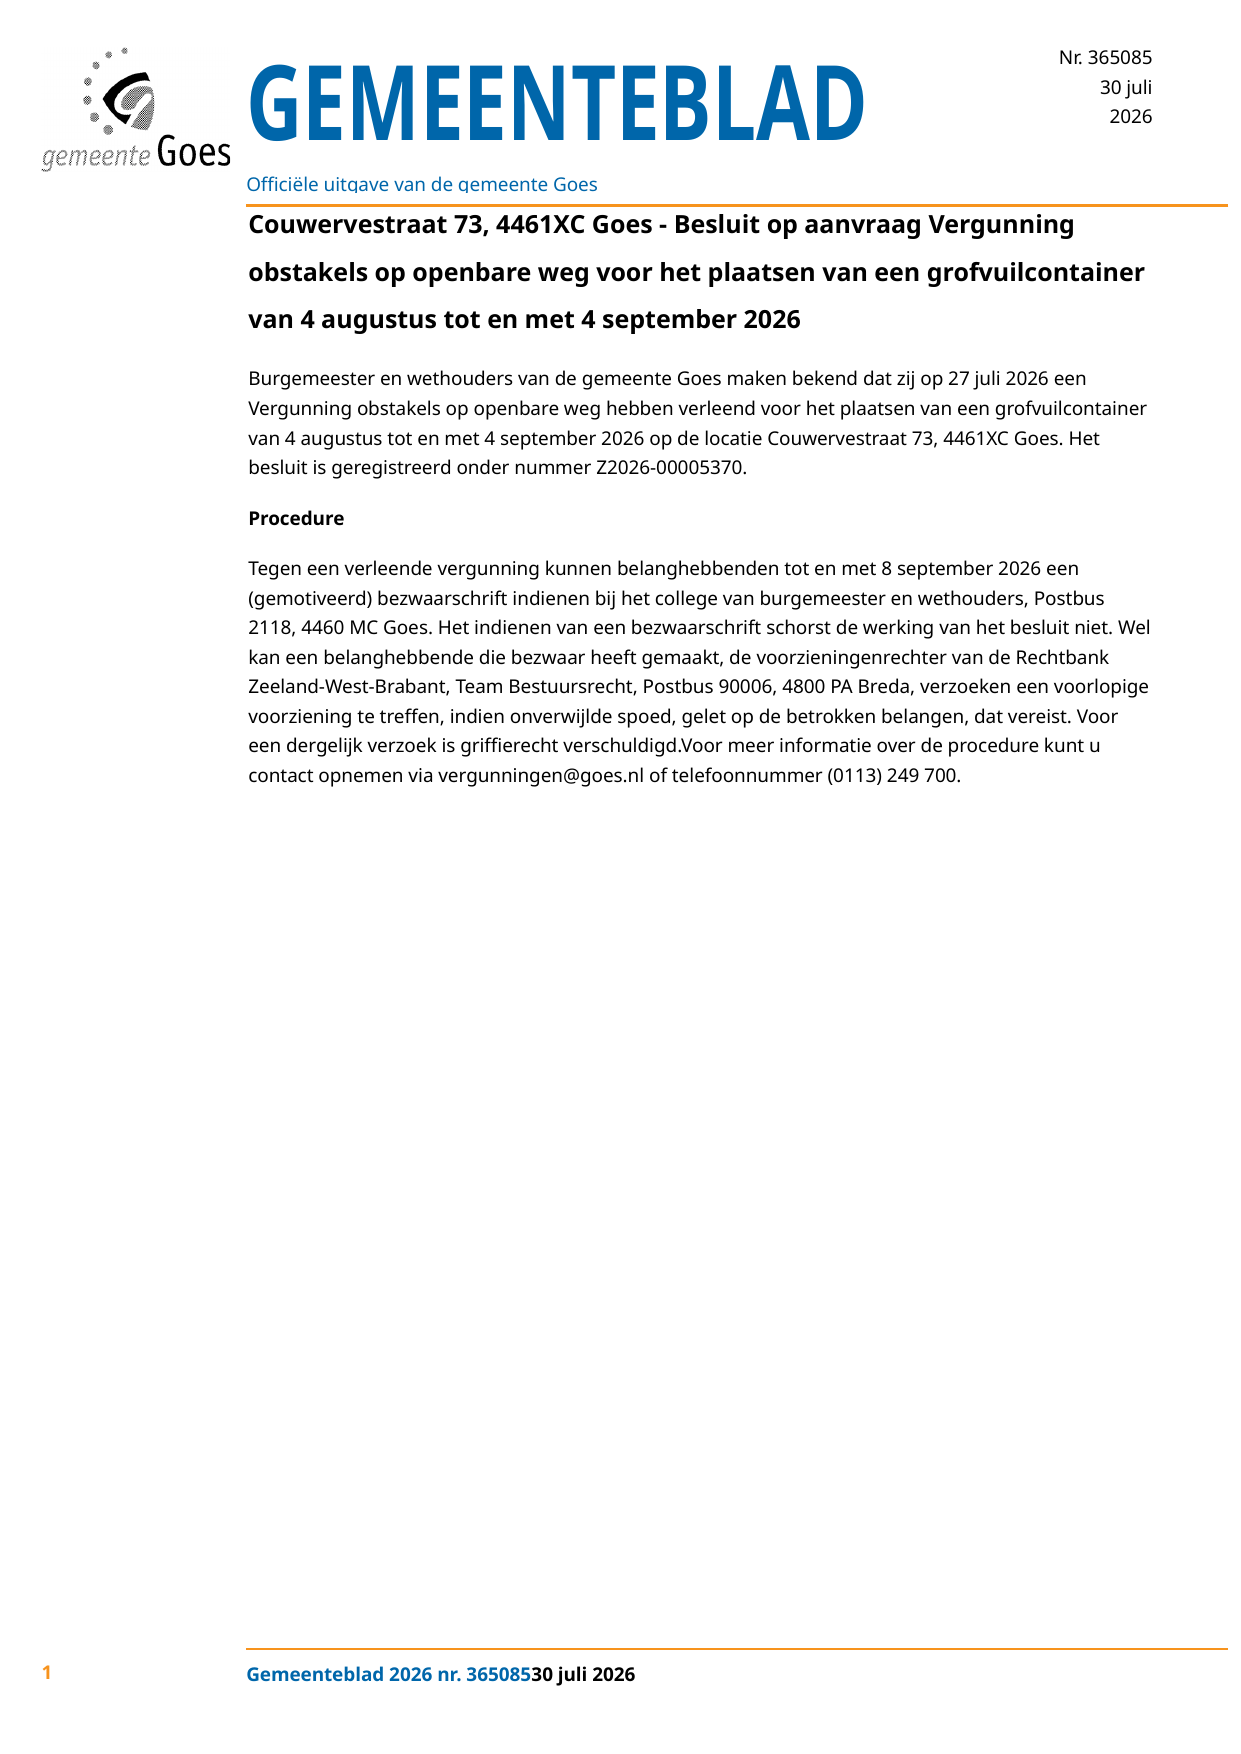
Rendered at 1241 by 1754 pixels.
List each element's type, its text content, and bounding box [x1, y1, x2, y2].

text Burgemeester en wethouders van de gemeente Goes maken bekend dat zij op 27 juli 2026 een Vergunning obstakels op openbare weg hebben verleend voor het plaatsen van een grofvuilcontainer van 4 augustus tot en met 4 september 2026 op de locatie Couwervestraat 73, 4461XC Goes. Het besluit is geregistreerd onder nummer Z2026-00005370. [248, 366, 1152, 480]
text Tegen een verleende vergunning kunnen belanghebbenden tot en met 8 september 2026 een (gemotiveerd) bezwaarschrift indienen bij het college van burgemeester en wethouders, Postbus 2118, 4460 MC Goes. Het indienen van een bezwaarschrift schorst de werking van het besluit niet. Wel kan een belanghebbende die bezwaar heeft gemaakt, de voorzieningenrechter van de Rechtbank Zeeland-West-Brabant, Team Bestuursrecht, Postbus 90006, 4800 PA Breda, verzoeken een voorlopige voorziening te treffen, indien onverwijlde spoed, gelet op de betrokken belangen, dat vereist. Voor een dergelijk verzoek is griffierecht verschuldigd.Voor meer informatie over de procedure kunt u contact opnemen via vergunningen@goes.nl of telefoonnummer (0113) 249 700. [248, 555, 1152, 788]
picture [41, 47, 231, 172]
text Couwervestraat 73, 4461XC Goes - Besluit op aanvraag Vergunning obstakels op openbare weg voor het plaatsen van een grofvuilcontainer van 4 augustus tot en met 4 september 2026 [248, 207, 1152, 336]
text Procedure [248, 505, 1152, 530]
